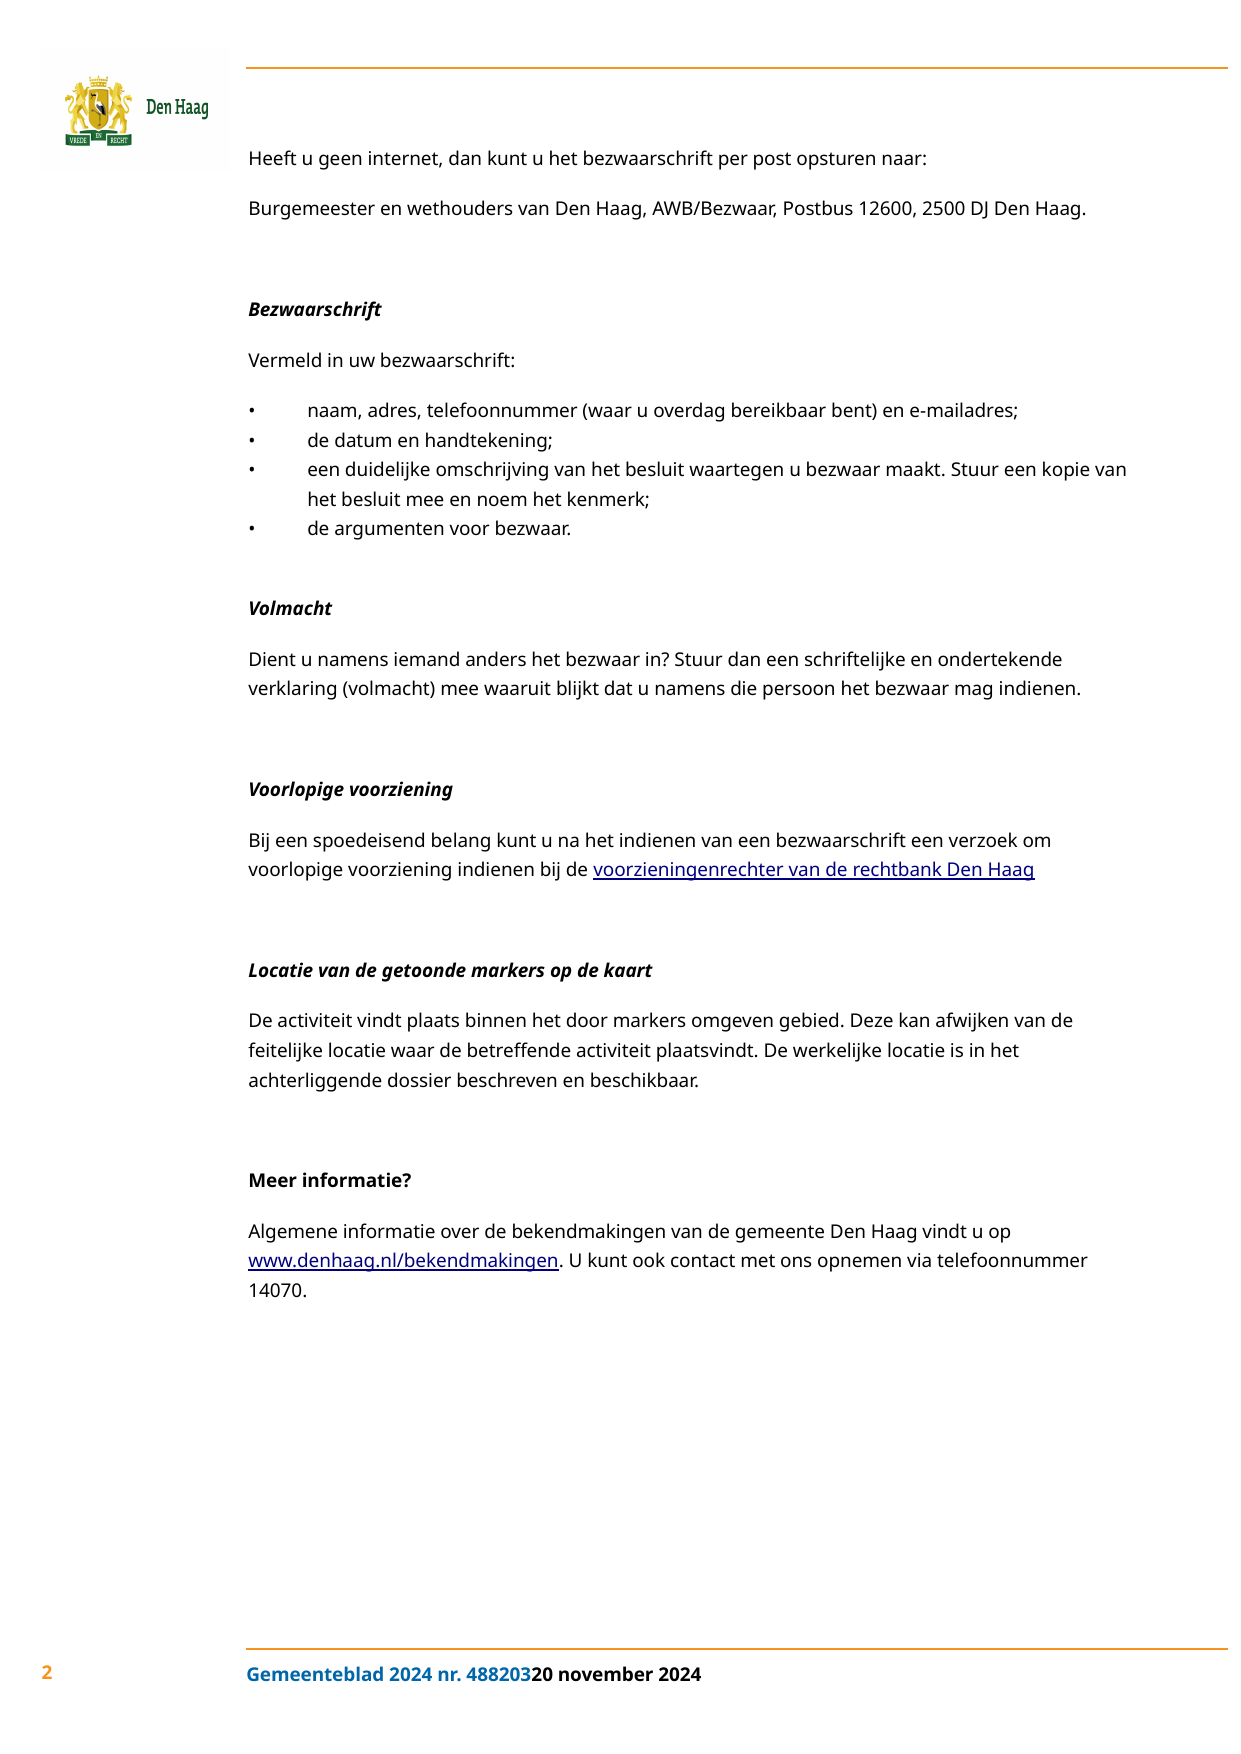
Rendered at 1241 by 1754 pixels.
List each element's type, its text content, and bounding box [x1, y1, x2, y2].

text Bij een spoedeisend belang kunt u na het indienen van een bezwaarschrift een verzoek om voorlopige voorziening indienen bij de voorzieningenrechter van de rechtbank Den Haag [248, 827, 1152, 882]
text Bezwaarschrift [248, 296, 1152, 322]
text Volmacht [248, 596, 1152, 621]
text Meer informatie? [248, 1168, 1152, 1193]
text Dient u namens iemand anders het bezwaar in? Stuur dan een schriftelijke en ondertekende verklaring (volmacht) mee waaruit blijkt dat u namens die persoon het bezwaar mag indienen. [248, 646, 1152, 701]
picture [41, 47, 231, 172]
text Locatie van de getoonde markers op de kaart [248, 957, 1152, 983]
text Vermeld in uw bezwaarschrift: [248, 347, 1152, 373]
text De activiteit vindt plaats binnen het door markers omgeven gebied. Deze kan afwijken van de feitelijke locatie waar de betreffende activiteit plaatsvindt. De werkelijke locatie is in het achterliggende dossier beschreven en beschikbaar. [248, 1008, 1152, 1093]
text Algemene informatie over de bekendmakingen van de gemeente Den Haag vindt u op www.denhaag.nl/bekendmakingen. U kunt ook contact met ons opnemen via telefoonnummer 14070. [248, 1218, 1152, 1303]
list de argumenten voor bezwaar. [248, 516, 1152, 541]
list de datum en handtekening; [248, 427, 1152, 453]
list naam, adres, telefoonnummer (waar u overdag bereikbaar bent) en e-mailadres; [248, 397, 1152, 423]
text Voorlopige voorziening [248, 776, 1152, 802]
text Heeft u geen internet, dan kunt u het bezwaarschrift per post opsturen naar: [248, 145, 1152, 171]
text Burgemeester en wethouders van Den Haag, AWB/Bezwaar, Postbus 12600, 2500 DJ Den Haag. [248, 196, 1152, 221]
list een duidelijke omschrijving van het besluit waartegen u bezwaar maakt. Stuur een kopie van het besluit mee en noem het kenmerk; [248, 456, 1152, 512]
